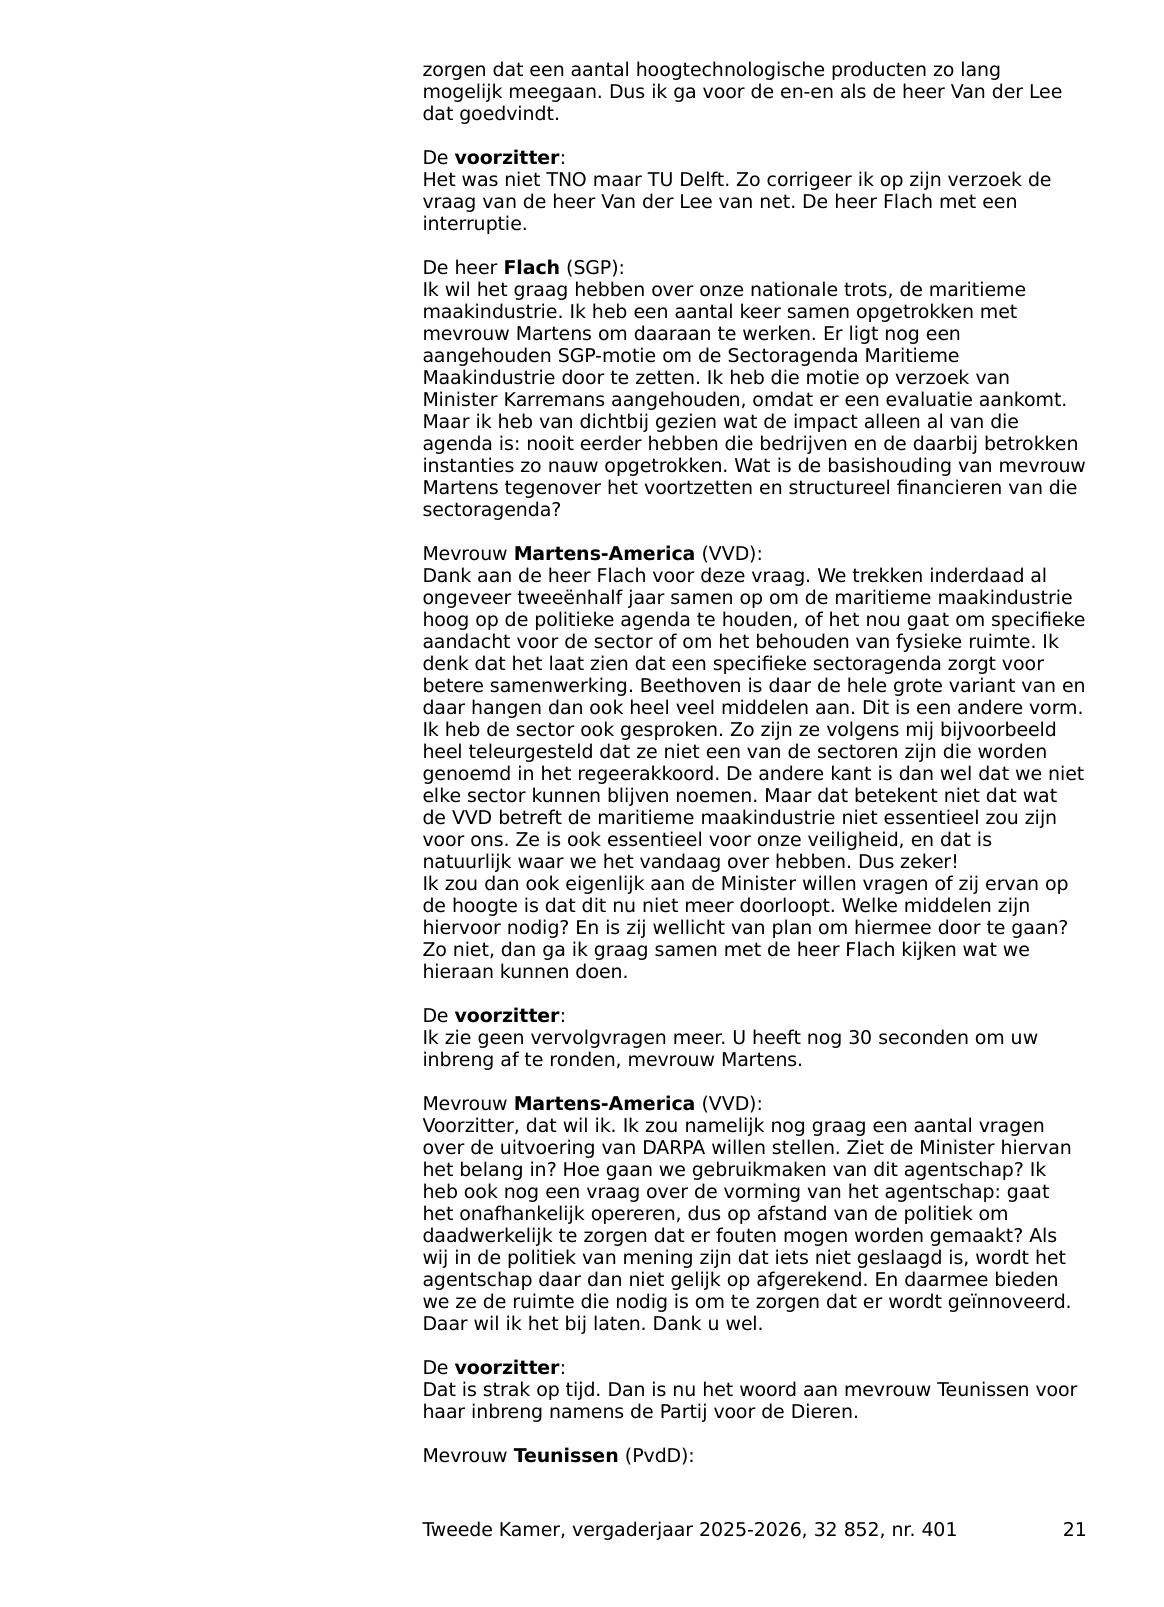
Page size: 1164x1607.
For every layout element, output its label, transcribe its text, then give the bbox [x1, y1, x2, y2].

text Mevrouw Teunissen (PvdD): [422, 1445, 1087, 1467]
text Ik zie geen vervolgvragen meer. U heeft nog 30 seconden om uw inbreng af te ronden, mevrouw Martens. [422, 1027, 1087, 1071]
text Voorzitter, dat wil ik. Ik zou namelijk nog graag een aantal vragen over de uitvoering van DARPA willen stellen. Ziet de Minister hiervan het belang in? Hoe gaan we gebruikmaken van dit agentschap? Ik heb ook nog een vraag over de vorming van het agentschap: gaat het onafhankelijk opereren, dus op afstand van de politiek om daadwerkelijk te zorgen dat er fouten mogen worden gemaakt? Als wij in de politiek van mening zijn dat iets niet geslaagd is, wordt het agentschap daar dan niet gelijk op afgerekend. En daarmee bieden we ze de ruimte die nodig is om te zorgen dat er wordt geïnnoveerd. [422, 1115, 1087, 1313]
text Mevrouw Martens-America (VVD): [422, 543, 1087, 565]
text De voorzitter: [422, 147, 1087, 169]
text Dank aan de heer Flach voor deze vraag. We trekken inderdaad al ongeveer tweeënhalf jaar samen op om de maritieme maakindustrie hoog op de politieke agenda te houden, of het nou gaat om specifieke aandacht voor de sector of om het behouden van fysieke ruimte. Ik denk dat het laat zien dat een specifieke sectoragenda zorgt voor betere samenwerking. Beethoven is daar de hele grote variant van en daar hangen dan ook heel veel middelen aan. Dit is een andere vorm. [422, 565, 1087, 719]
text De voorzitter: [422, 1005, 1087, 1027]
text Mevrouw Martens-America (VVD): [422, 1093, 1087, 1115]
text zorgen dat een aantal hoogtechnologische producten zo lang mogelijk meegaan. Dus ik ga voor de en-en als de heer Van der Lee dat goedvindt. [422, 59, 1087, 125]
text Ik heb de sector ook gesproken. Zo zijn ze volgens mij bijvoorbeeld heel teleurgesteld dat ze niet een van de sectoren zijn die worden genoemd in het regeerakkoord. De andere kant is dan wel dat we niet elke sector kunnen blijven noemen. Maar dat betekent niet dat wat de VVD betreft de maritieme maakindustrie niet essentieel zou zijn voor ons. Ze is ook essentieel voor onze veiligheid, en dat is natuurlijk waar we het vandaag over hebben. Dus zeker! [422, 719, 1087, 873]
text Ik wil het graag hebben over onze nationale trots, de maritieme maakindustrie. Ik heb een aantal keer samen opgetrokken met mevrouw Martens om daaraan te werken. Er ligt nog een aangehouden SGP-motie om de Sectoragenda Maritieme Maakindustrie door te zetten. Ik heb die motie op verzoek van Minister Karremans aangehouden, omdat er een evaluatie aankomt. Maar ik heb van dichtbij gezien wat de impact alleen al van die agenda is: nooit eerder hebben die bedrijven en de daarbij betrokken instanties zo nauw opgetrokken. Wat is de basishouding van mevrouw Martens tegenover het voortzetten en structureel financieren van die sectoragenda? [422, 279, 1087, 521]
text Daar wil ik het bij laten. Dank u wel. [422, 1313, 1087, 1335]
text De heer Flach (SGP): [422, 257, 1087, 279]
text De voorzitter: [422, 1357, 1087, 1379]
text Dat is strak op tijd. Dan is nu het woord aan mevrouw Teunissen voor haar inbreng namens de Partij voor de Dieren. [422, 1379, 1087, 1423]
text Het was niet TNO maar TU Delft. Zo corrigeer ik op zijn verzoek de vraag van de heer Van der Lee van net. De heer Flach met een interruptie. [422, 169, 1087, 235]
text Ik zou dan ook eigenlijk aan de Minister willen vragen of zij ervan op de hoogte is dat dit nu niet meer doorloopt. Welke middelen zijn hiervoor nodig? En is zij wellicht van plan om hiermee door te gaan? Zo niet, dan ga ik graag samen met de heer Flach kijken wat we hieraan kunnen doen. [422, 873, 1087, 983]
